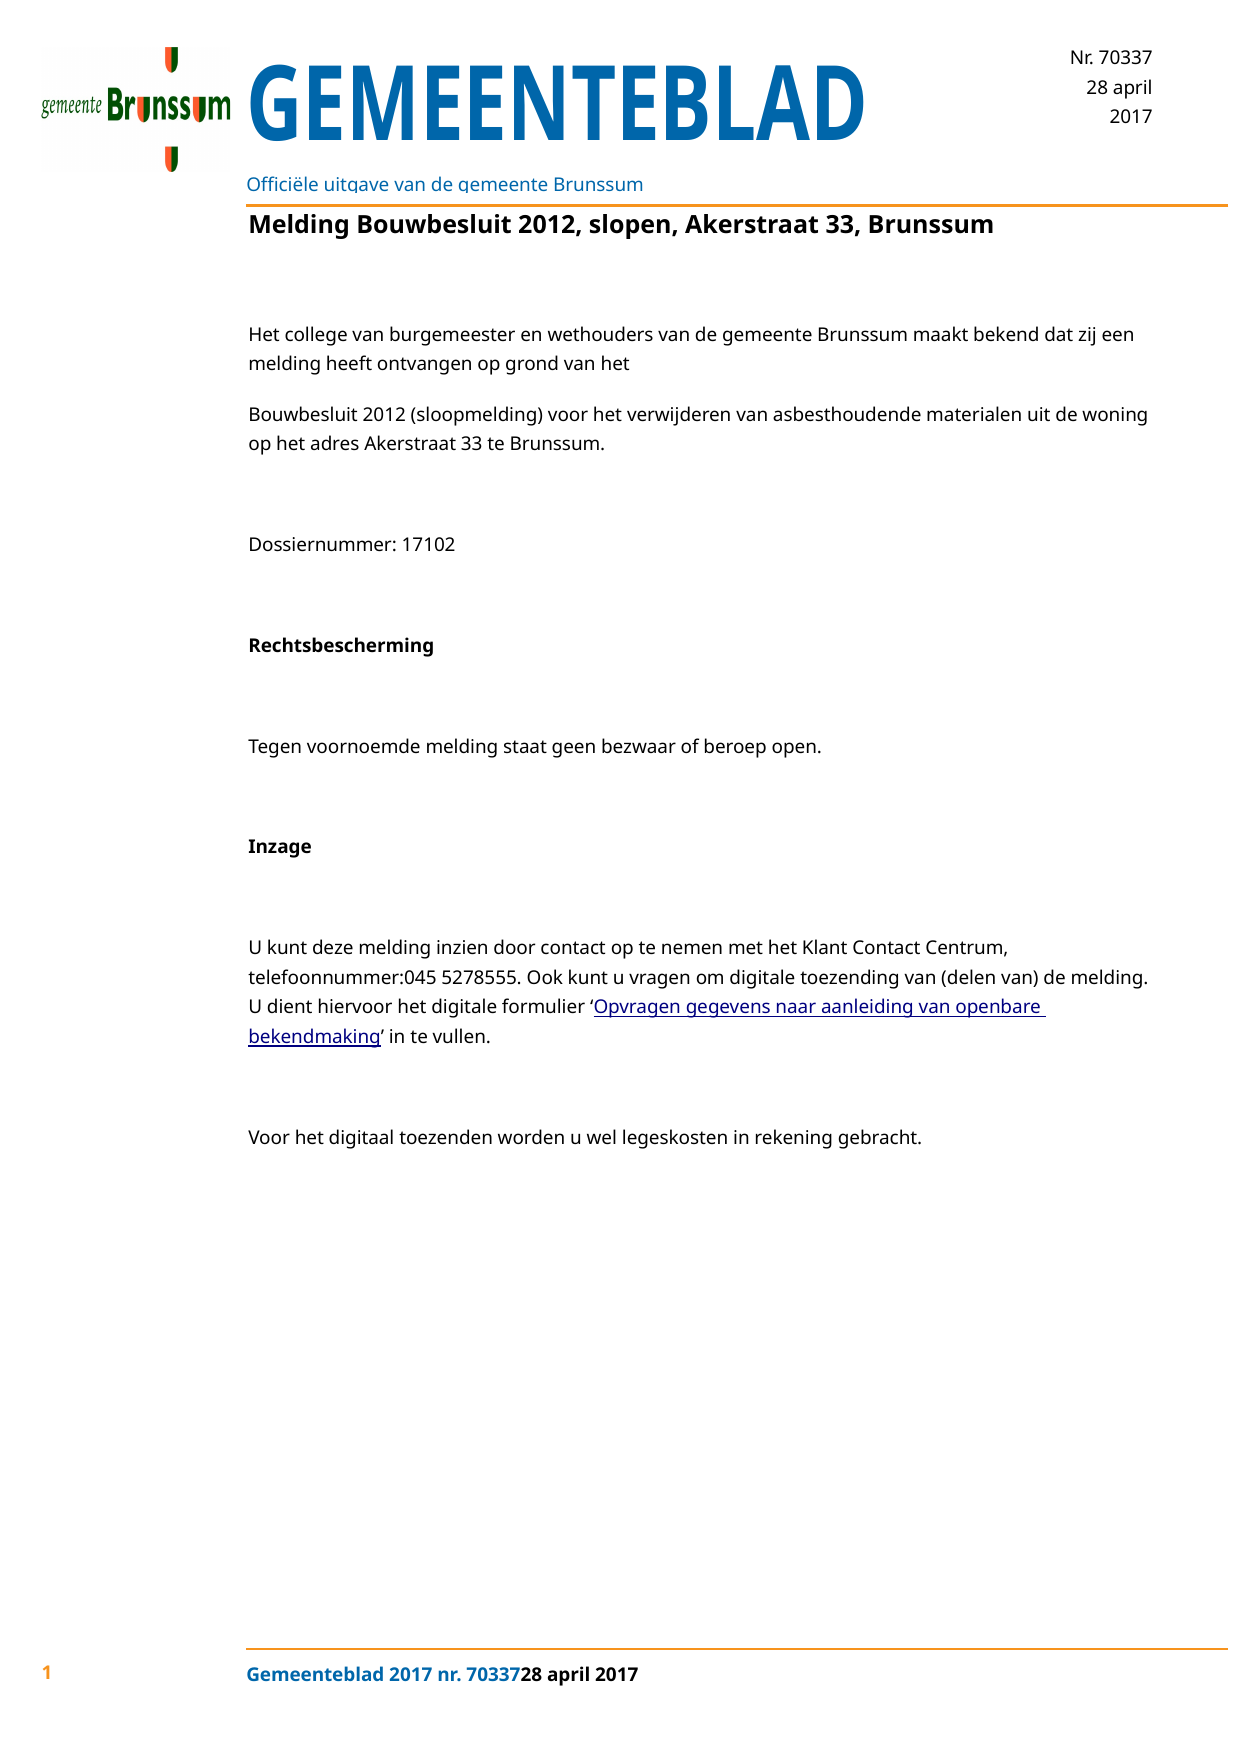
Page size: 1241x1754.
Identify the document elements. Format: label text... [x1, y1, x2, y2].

text Bouwbesluit 2012 (sloopmelding) voor het verwijderen van asbesthoudende materialen uit de woning op het adres Akerstraat 33 te Brunssum. [248, 401, 1152, 456]
picture [41, 47, 231, 172]
text Het college van burgemeester en wethouders van de gemeente Brunssum maakt bekend dat zij een melding heeft ontvangen op grond van het [248, 321, 1152, 376]
text Dossiernummer: 17102 [248, 531, 1152, 557]
text U kunt deze melding inzien door contact op te nemen met het Klant Contact Centrum, telefoonnummer:045 5278555. Ook kunt u vragen om digitale toezending van (delen van) de melding. U dient hiervoor het digitale formulier ‘Opvragen gegevens naar aanleiding van openbare bekendmaking’ in te vullen. [248, 934, 1152, 1049]
text Melding Bouwbesluit 2012, slopen, Akerstraat 33, Brunssum [248, 207, 1152, 241]
text Tegen voornoemde melding staat geen bezwaar of beroep open. [248, 733, 1152, 758]
text Rechtsbescherming [248, 632, 1152, 658]
text Voor het digitaal toezenden worden u wel legeskosten in rekening gebracht. [248, 1124, 1152, 1150]
text Inzage [248, 834, 1152, 859]
